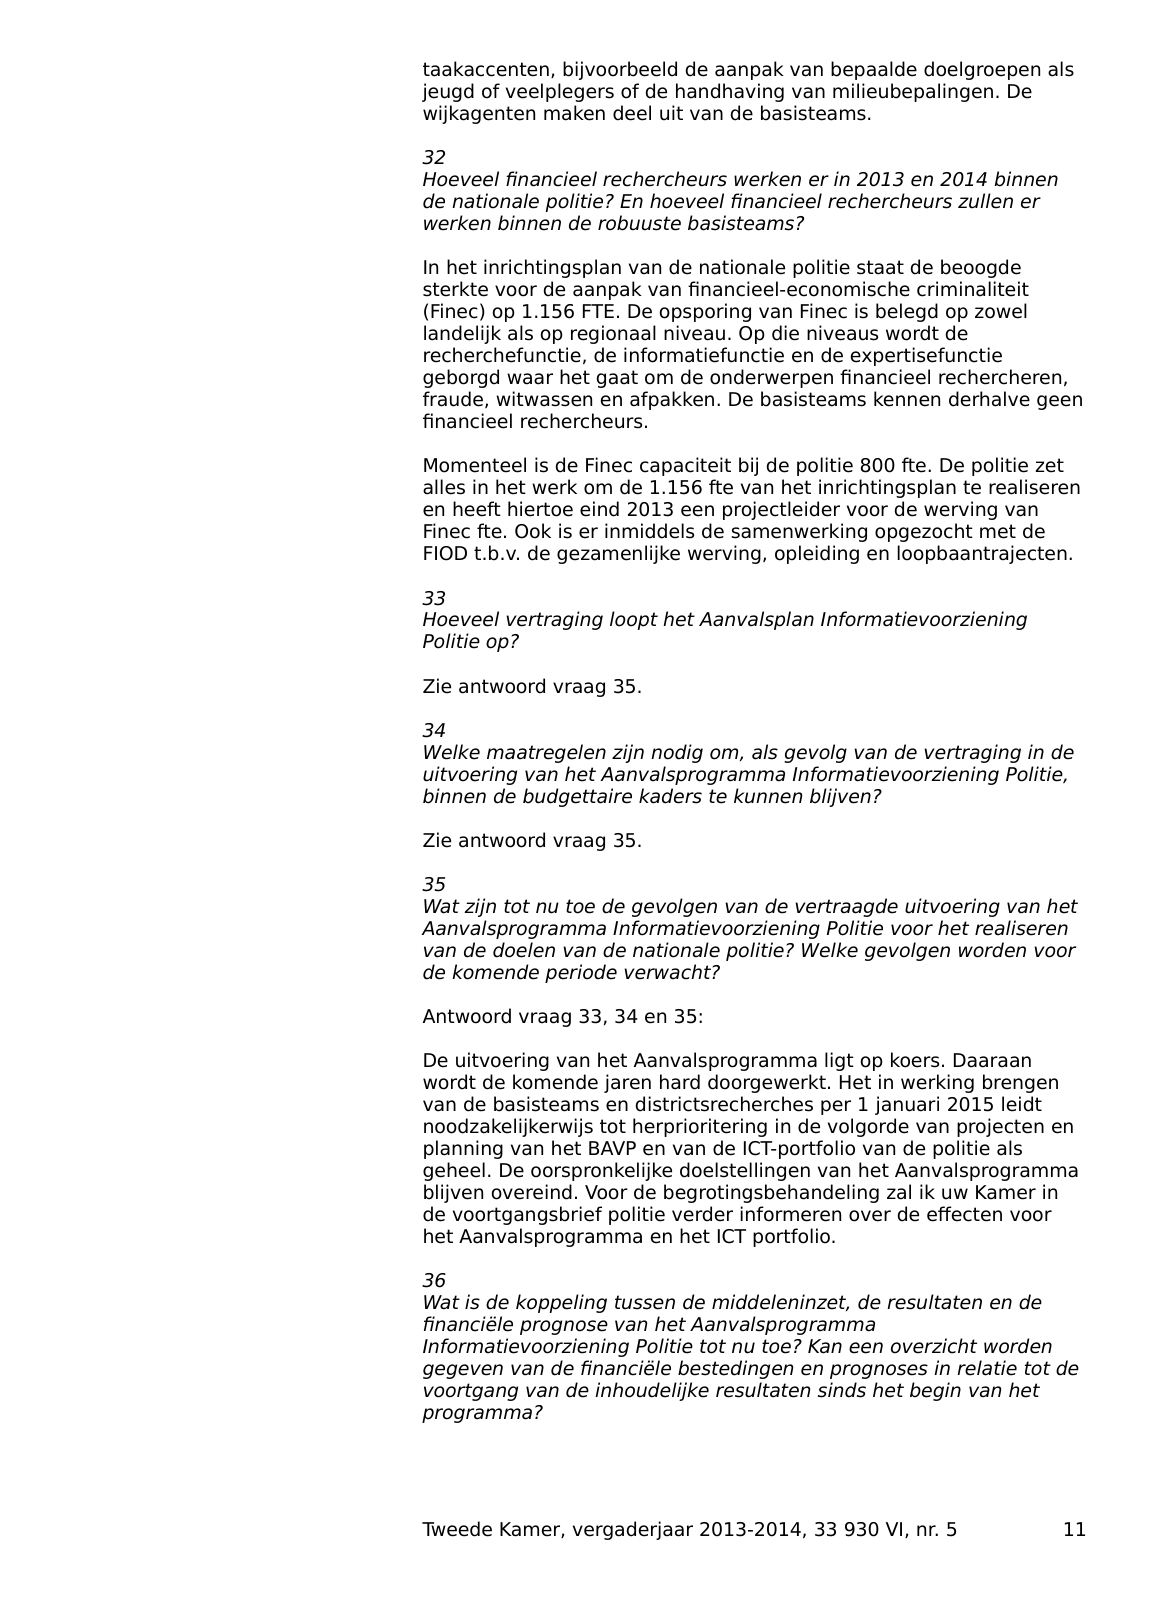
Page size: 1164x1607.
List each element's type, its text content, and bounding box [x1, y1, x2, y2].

text Zie antwoord vraag 35. [422, 830, 1087, 852]
text Wat is de koppeling tussen de middeleninzet, de resultaten en de financiële prognose van het Aanvalsprogramma Informatievoorziening Politie tot nu toe? Kan een overzicht worden gegeven van de financiële bestedingen en prognoses in relatie tot de voortgang van de inhoudelijke resultaten sinds het begin van het programma? [422, 1292, 1087, 1424]
text 32 [422, 147, 1087, 169]
text 34 [422, 720, 1087, 742]
text De uitvoering van het Aanvalsprogramma ligt op koers. Daaraan wordt de komende jaren hard doorgewerkt. Het in werking brengen van de basisteams en districtsrecherches per 1 januari 2015 leidt noodzakelijkerwijs tot herprioritering in de volgorde van projecten en planning van het BAVP en van de ICT-portfolio van de politie als geheel. De oorspronkelijke doelstellingen van het Aanvalsprogramma blijven overeind. Voor de begrotingsbehandeling zal ik uw Kamer in de voortgangsbrief politie verder informeren over de effecten voor het Aanvalsprogramma en het ICT portfolio. [422, 1050, 1087, 1248]
text 35 [422, 874, 1087, 896]
text taakaccenten, bijvoorbeeld de aanpak van bepaalde doelgroepen als jeugd of veelplegers of de handhaving van milieubepalingen. De wijkagenten maken deel uit van de basisteams. [422, 59, 1087, 125]
text In het inrichtingsplan van de nationale politie staat de beoogde sterkte voor de aanpak van financieel-economische criminaliteit (Finec) op 1.156 FTE. De opsporing van Finec is belegd op zowel landelijk als op regionaal niveau. Op die niveaus wordt de recherchefunctie, de informatiefunctie en de expertisefunctie geborgd waar het gaat om de onderwerpen financieel rechercheren, fraude, witwassen en afpakken. De basisteams kennen derhalve geen financieel rechercheurs. [422, 257, 1087, 433]
text Wat zijn tot nu toe de gevolgen van de vertraagde uitvoering van het Aanvalsprogramma Informatievoorziening Politie voor het realiseren van de doelen van de nationale politie? Welke gevolgen worden voor de komende periode verwacht? [422, 896, 1087, 984]
text Hoeveel vertraging loopt het Aanvalsplan Informatievoorziening Politie op? [422, 609, 1087, 653]
text Momenteel is de Finec capaciteit bij de politie 800 fte. De politie zet alles in het werk om de 1.156 fte van het inrichtingsplan te realiseren en heeft hiertoe eind 2013 een projectleider voor de werving van Finec fte. Ook is er inmiddels de samenwerking opgezocht met de FIOD t.b.v. de gezamenlijke werving, opleiding en loopbaantrajecten. [422, 455, 1087, 565]
text Welke maatregelen zijn nodig om, als gevolg van de vertraging in de uitvoering van het Aanvalsprogramma Informatievoorziening Politie, binnen de budgettaire kaders te kunnen blijven? [422, 742, 1087, 808]
text Zie antwoord vraag 35. [422, 676, 1087, 697]
text Antwoord vraag 33, 34 en 35: [422, 1006, 1087, 1028]
text 33 [422, 587, 1087, 609]
text Hoeveel financieel rechercheurs werken er in 2013 en 2014 binnen de nationale politie? En hoeveel financieel rechercheurs zullen er werken binnen de robuuste basisteams? [422, 169, 1087, 235]
text 36 [422, 1270, 1087, 1292]
